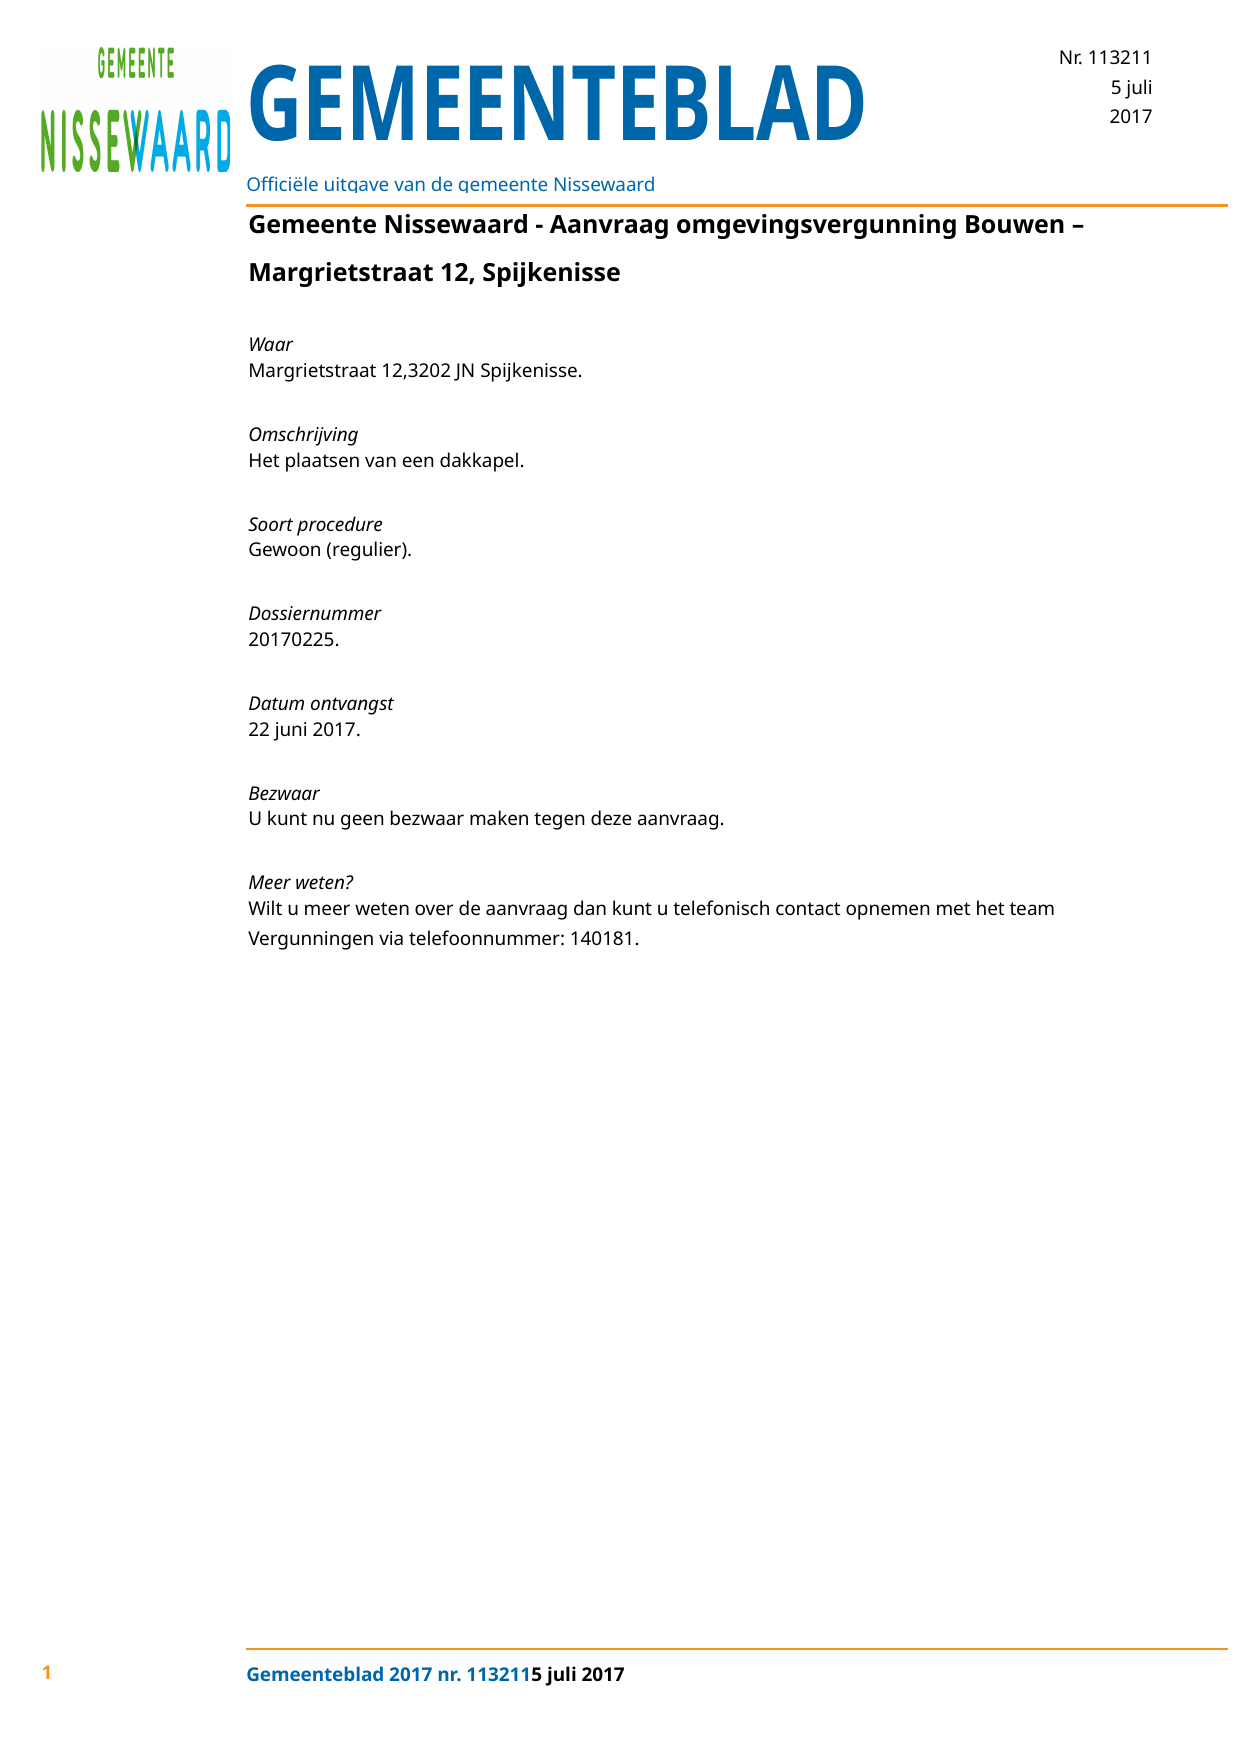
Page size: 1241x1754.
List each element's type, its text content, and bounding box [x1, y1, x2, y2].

text U kunt nu geen bezwaar maken tegen deze aanvraag. [248, 806, 1152, 831]
picture [200, 151, 206, 172]
picture [154, 157, 165, 172]
text Meer weten? [248, 869, 1152, 895]
text Soort procedure [248, 511, 1152, 537]
picture [41, 47, 231, 172]
text Dossiernummer [248, 601, 1152, 626]
text Omschrijving [248, 421, 1152, 447]
text 22 juni 2017. [248, 716, 1152, 742]
text 20170225. [248, 626, 1152, 652]
text Het plaatsen van een dakkapel. [248, 447, 1152, 473]
text Datum ontvangst [248, 690, 1152, 716]
text Gemeente Nissewaard - Aanvraag omgevingsvergunning Bouwen – Margrietstraat 12, Spijkenisse [248, 207, 1152, 288]
picture [176, 157, 187, 172]
text Gewoon (regulier). [248, 537, 1152, 562]
text Waar [248, 331, 1152, 357]
text Wilt u meer weten over de aanvraag dan kunt u telefonisch contact opnemen met het team Vergunningen via telefoonnummer: 140181. [248, 895, 1152, 951]
text Bezwaar [248, 780, 1152, 806]
picture [222, 122, 227, 160]
text Margrietstraat 12,3202 JN Spijkenisse. [248, 357, 1152, 383]
picture [201, 122, 206, 138]
